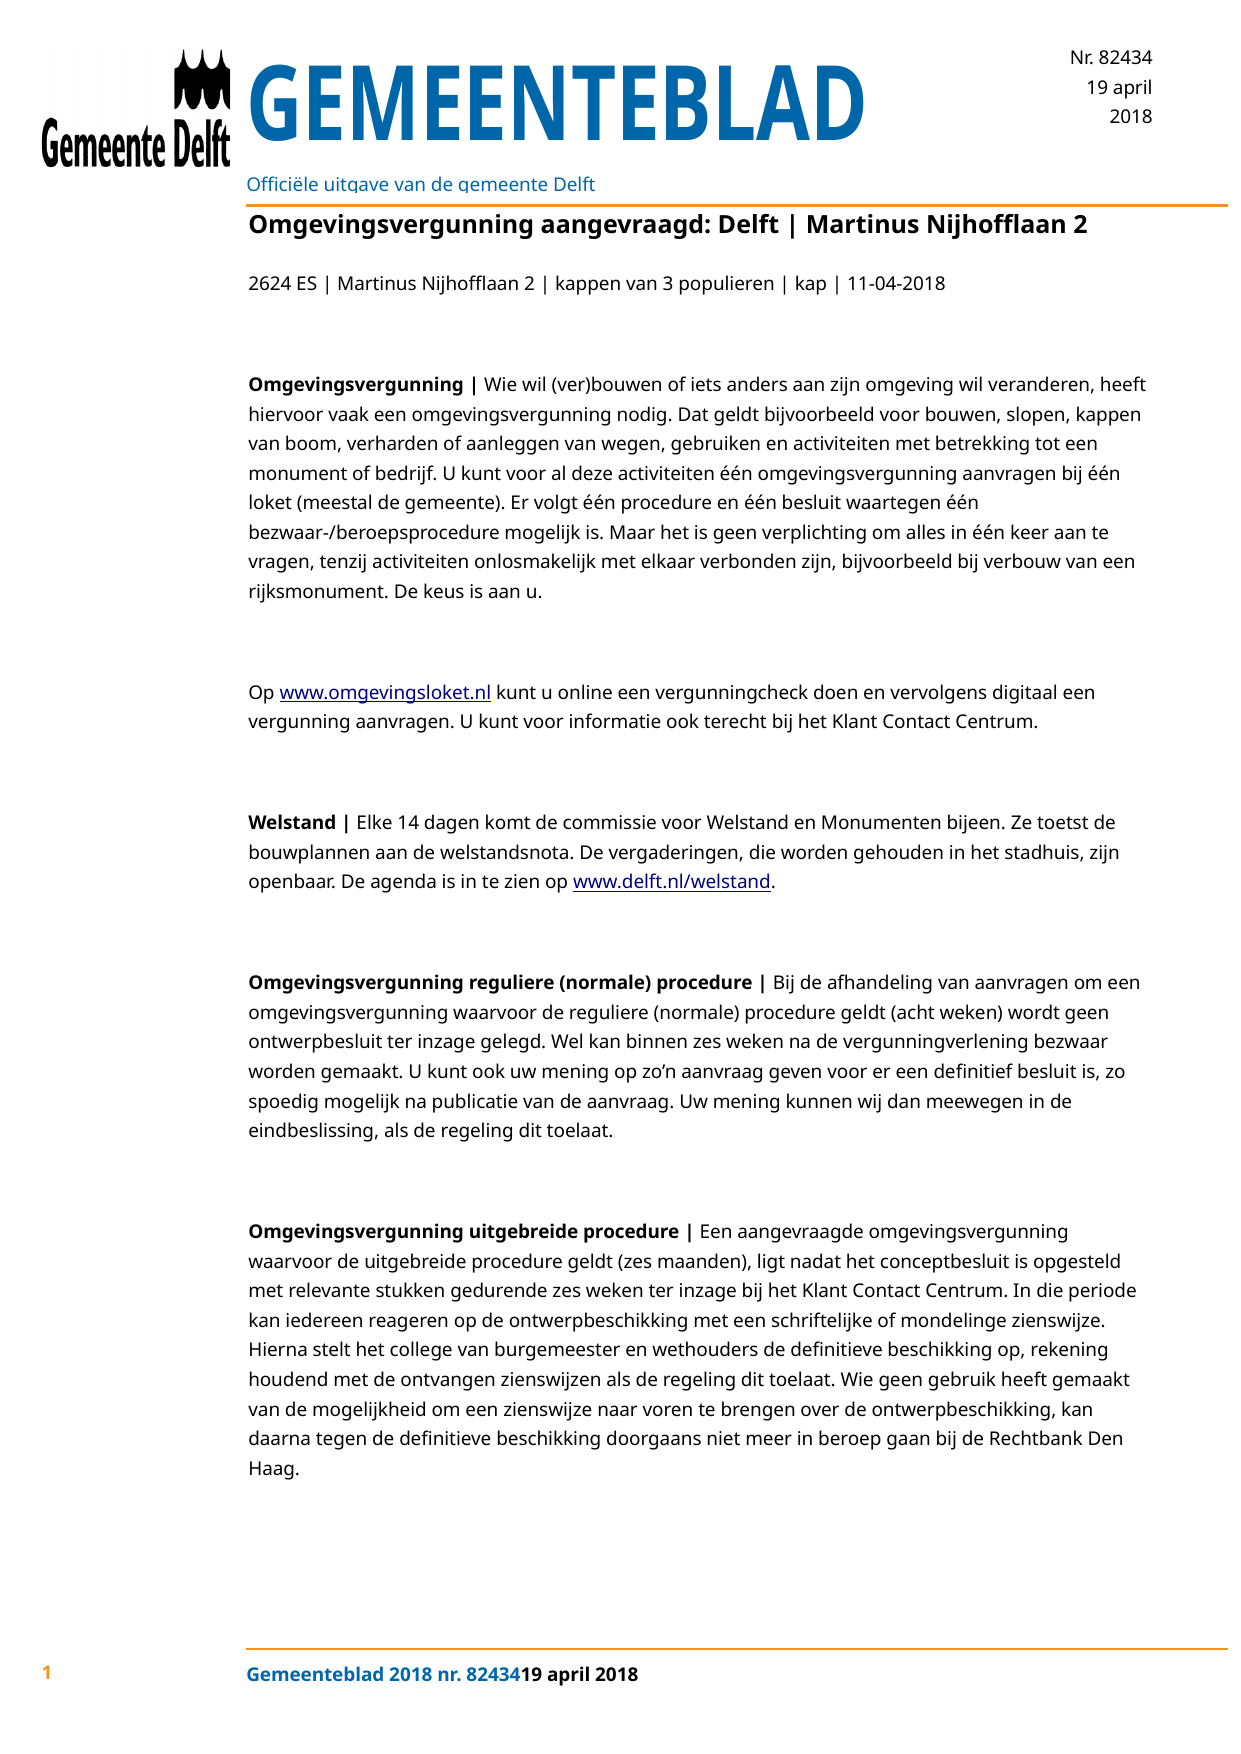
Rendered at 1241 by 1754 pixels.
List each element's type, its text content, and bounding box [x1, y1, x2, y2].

text Welstand | Elke 14 dagen komt de commissie voor Welstand en Monumenten bijeen. Ze toetst de bouwplannen aan de welstandsnota. De vergaderingen, die worden gehouden in het stadhuis, zijn openbaar. De agenda is in te zien op www.delft.nl/welstand. [248, 809, 1152, 894]
picture [41, 47, 231, 172]
text Omgevingsvergunning aangevraagd: Delft | Martinus Nijhofflaan 2 [248, 207, 1152, 241]
text 2624 ES | Martinus Nijhofflaan 2 | kappen van 3 populieren | kap | 11-04-2018 [248, 270, 1152, 296]
text Omgevingsvergunning reguliere (normale) procedure | Bij de afhandeling van aanvragen om een omgevingsvergunning waarvoor de reguliere (normale) procedure geldt (acht weken) wordt geen ontwerpbesluit ter inzage gelegd. Wel kan binnen zes weken na de vergunningverlening bezwaar worden gemaakt. U kunt ook uw mening op zo’n aanvraag geven voor er een definitief besluit is, zo spoedig mogelijk na publicatie van de aanvraag. Uw mening kunnen wij dan meewegen in de eindbeslissing, als de regeling dit toelaat. [248, 969, 1152, 1143]
text Op www.omgevingsloket.nl kunt u online een vergunningcheck doen en vervolgens digitaal een vergunning aanvragen. U kunt voor informatie ook terecht bij het Klant Contact Centrum. [248, 679, 1152, 734]
text Omgevingsvergunning uitgebreide procedure | Een aangevraagde omgevingsvergunning waarvoor de uitgebreide procedure geldt (zes maanden), ligt nadat het conceptbesluit is opgesteld met relevante stukken gedurende zes weken ter inzage bij het Klant Contact Centrum. In die periode kan iedereen reageren op de ontwerpbeschikking met een schriftelijke of mondelinge zienswijze. Hierna stelt het college van burgemeester en wethouders de definitieve beschikking op, rekening houdend met de ontvangen zienswijzen als de regeling dit toelaat. Wie geen gebruik heeft gemaakt van de mogelijkheid om een zienswijze naar voren te brengen over de ontwerpbeschikking, kan daarna tegen de definitieve beschikking doorgaans niet meer in beroep gaan bij de Rechtbank Den Haag. [248, 1218, 1152, 1481]
text Omgevingsvergunning | Wie wil (ver)bouwen of iets anders aan zijn omgeving wil veranderen, heeft hiervoor vaak een omgevingsvergunning nodig. Dat geldt bijvoorbeeld voor bouwen, slopen, kappen van boom, verharden of aanleggen van wegen, gebruiken en activiteiten met betrekking tot een monument of bedrijf. U kunt voor al deze activiteiten één omgevingsvergunning aanvragen bij één loket (meestal de gemeente). Er volgt één procedure en één besluit waartegen één bezwaar-/beroepsprocedure mogelijk is. Maar het is geen verplichting om alles in één keer aan te vragen, tenzij activiteiten onlosmakelijk met elkaar verbonden zijn, bijvoorbeeld bij verbouw van een rijksmonument. De keus is aan u. [248, 371, 1152, 604]
